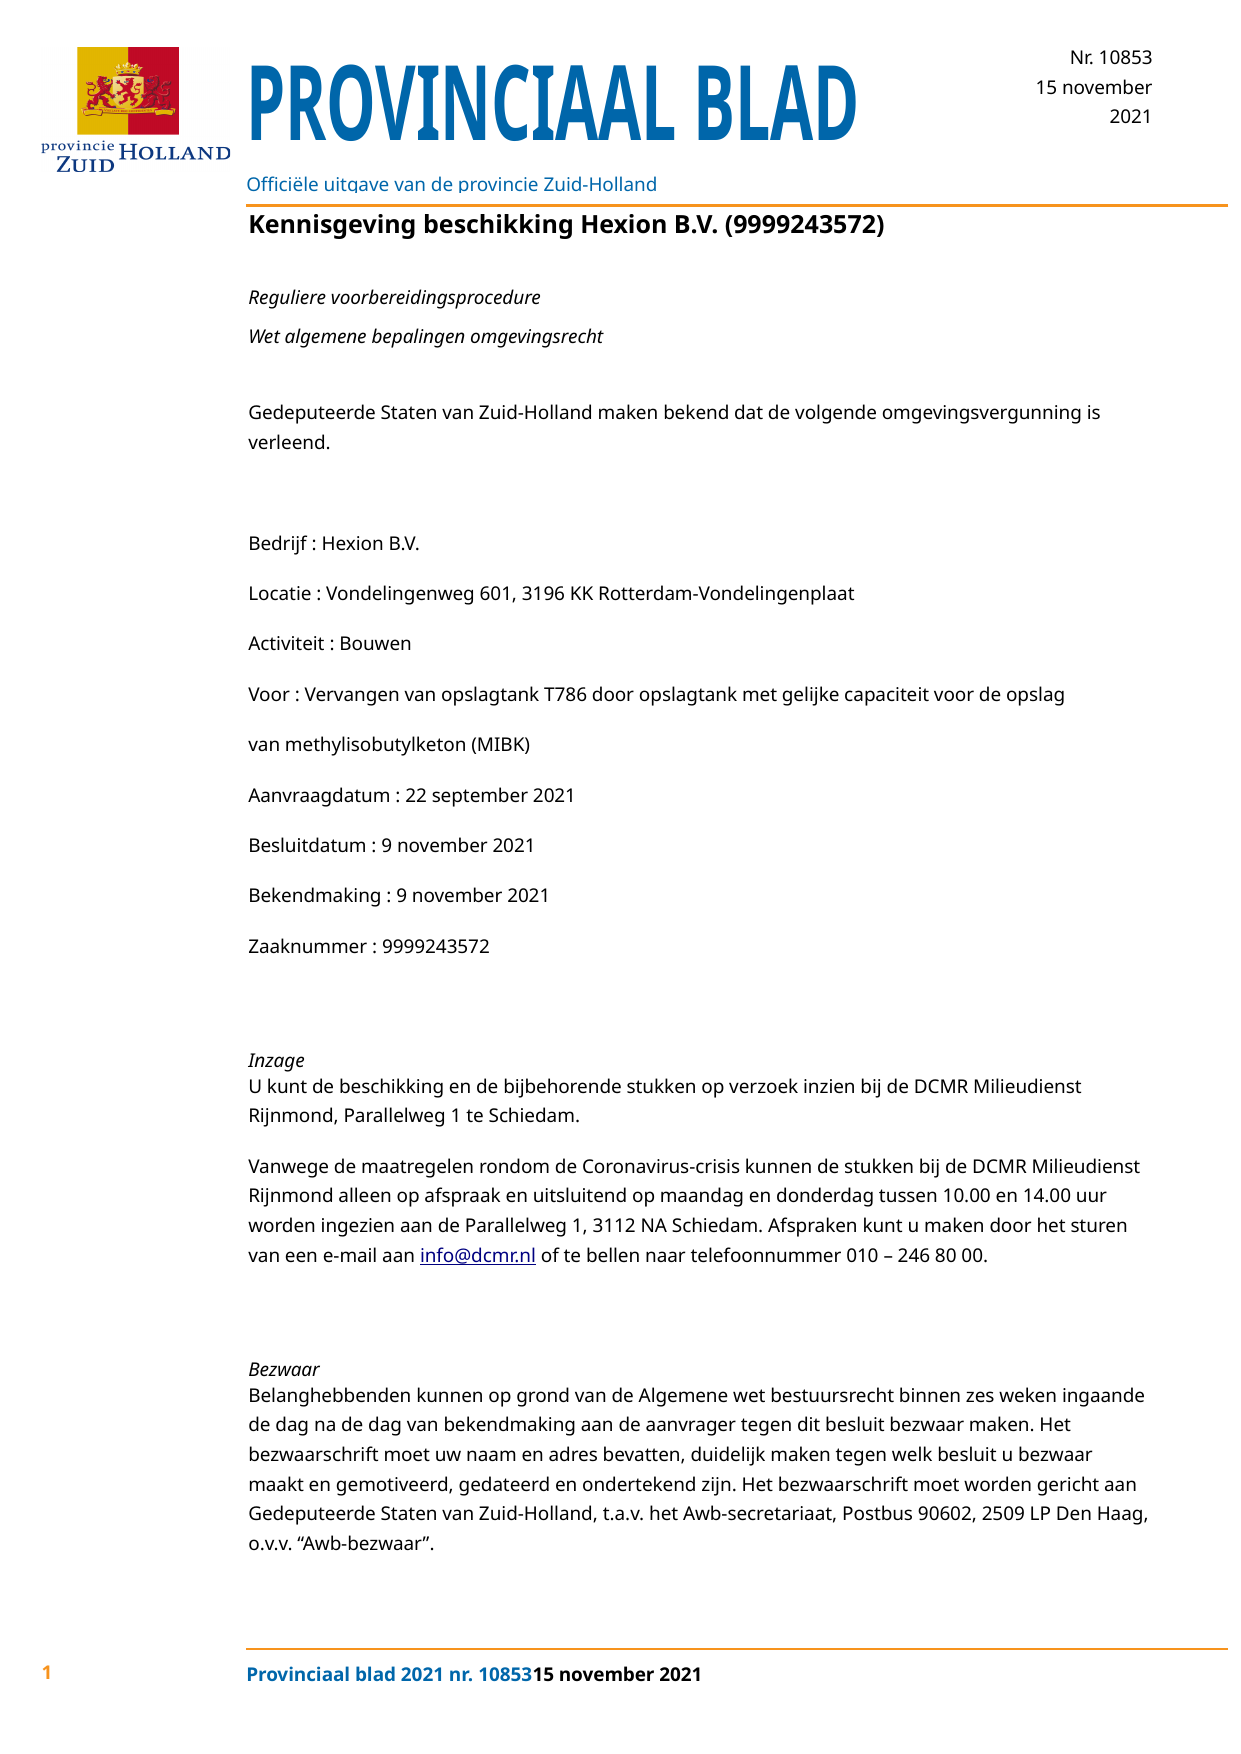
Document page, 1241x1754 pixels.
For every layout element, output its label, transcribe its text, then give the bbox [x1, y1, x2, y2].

text Reguliere voorbereidingsprocedure [248, 284, 1152, 309]
text Kennisgeving beschikking Hexion B.V. (9999243572) [248, 207, 1152, 241]
text Vanwege de maatregelen rondom de Coronavirus-crisis kunnen de stukken bij de DCMR Milieudienst Rijnmond alleen op afspraak en uitsluitend op maandag en donderdag tussen 10.00 en 14.00 uur worden ingezien aan de Parallelweg 1, 3112 NA Schiedam. Afspraken kunt u maken door het sturen van een e-mail aan info@dcmr.nl of te bellen naar telefoonnummer 010 – 246 80 00. [248, 1153, 1152, 1268]
picture [41, 47, 231, 172]
text Locatie : Vondelingenweg 601, 3196 KK Rotterdam-Vondelingenplaat [248, 580, 1152, 606]
text Aanvraagdatum : 22 september 2021 [248, 782, 1152, 807]
text Bezwaar [248, 1356, 1152, 1382]
text Gedeputeerde Staten van Zuid-Holland maken bekend dat de volgende omgevingsvergunning is verleend. [248, 399, 1152, 454]
text Inzage [248, 1047, 1152, 1073]
text Activiteit : Bouwen [248, 631, 1152, 656]
text van methylisobutylketon (MIBK) [248, 731, 1152, 757]
text Bedrijf : Hexion B.V. [248, 530, 1152, 555]
text Voor : Vervangen van opslagtank T786 door opslagtank met gelijke capaciteit voor de opslag [248, 681, 1152, 707]
text Belanghebbenden kunnen op grond van de Algemene wet bestuursrecht binnen zes weken ingaande de dag na de dag van bekendmaking aan de aanvrager tegen dit besluit bezwaar maken. Het bezwaarschrift moet uw naam en adres bevatten, duidelijk maken tegen welk besluit u bezwaar maakt en gemotiveerd, gedateerd en ondertekend zijn. Het bezwaarschrift moet worden gericht aan Gedeputeerde Staten van Zuid-Holland, t.a.v. het Awb-secretariaat, Postbus 90602, 2509 LP Den Haag, o.v.v. “Awb-bezwaar”. [248, 1382, 1152, 1556]
text Zaaknummer : 9999243572 [248, 933, 1152, 959]
text Bekendmaking : 9 november 2021 [248, 883, 1152, 908]
text U kunt de beschikking en de bijbehorende stukken op verzoek inzien bij de DCMR Milieudienst Rijnmond, Parallelweg 1 te Schiedam. [248, 1073, 1152, 1128]
text Wet algemene bepalingen omgevingsrecht [248, 323, 1152, 349]
text Besluitdatum : 9 november 2021 [248, 832, 1152, 858]
